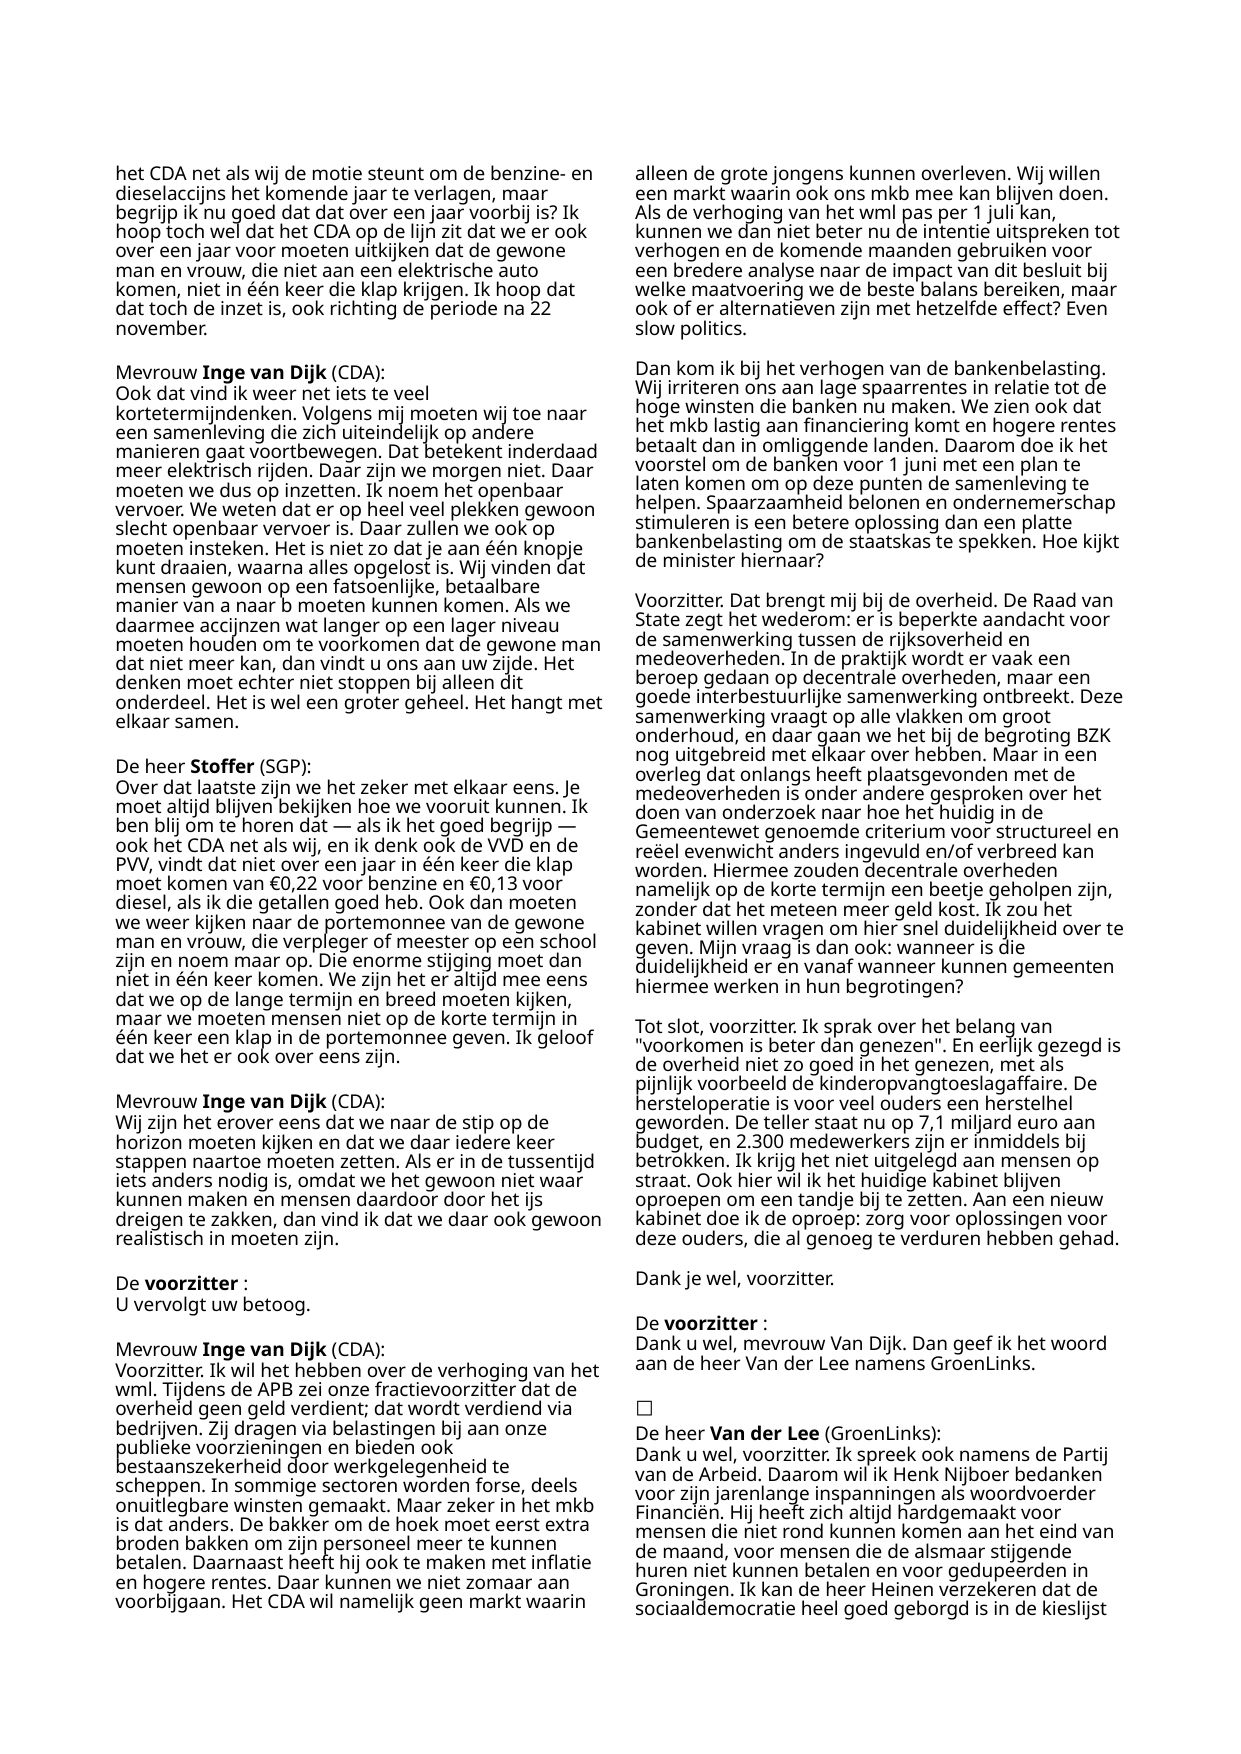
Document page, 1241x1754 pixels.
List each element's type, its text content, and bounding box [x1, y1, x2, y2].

text Mevrouw Inge van Dijk (CDA): [115, 1089, 605, 1114]
text Tot slot, voorzitter. Ik sprak over het belang van "voorkomen is beter dan genezen". En eerlijk gezegd is de overheid niet zo goed in het genezen, met als pijnlijk voorbeeld de kinderopvangtoeslagaffaire. De hersteloperatie is voor veel ouders een herstelhel geworden. De teller staat nu op 7,1 miljard euro aan budget, en 2.300 medewerkers zijn er inmiddels bij betrokken. Ik krijg het niet uitgelegd aan mensen op straat. Ook hier wil ik het huidige kabinet blijven oproepen om een tandje bij te zetten. Aan een nieuw kabinet doe ik de oproep: zorg voor oplossingen voor deze ouders, die al genoeg te verduren hebben gehad. [635, 1018, 1125, 1249]
text Mevrouw Inge van Dijk (CDA): [115, 359, 605, 385]
text Wij zijn het erover eens dat we naar de stip op de horizon moeten kijken en dat we daar iedere keer stappen naartoe moeten zetten. Als er in de tussentijd iets anders nodig is, omdat we het gewoon niet waar kunnen maken en mensen daardoor door het ijs dreigen te zakken, dan vind ik dat we daar ook gewoon realistisch in moeten zijn. [115, 1114, 605, 1249]
text alleen de grote jongens kunnen overleven. Wij willen een markt waarin ook ons mkb mee kan blijven doen. Als de verhoging van het wml pas per 1 juli kan, kunnen we dan niet beter nu de intentie uitspreken tot verhogen en de komende maanden gebruiken voor een bredere analyse naar de impact van dit besluit bij welke maatvoering we de beste balans bereiken, maar ook of er alternatieven zijn met hetzelfde effect? Even slow politics. [635, 165, 1125, 339]
text De voorzitter : [635, 1310, 1125, 1335]
text Dank je wel, voorzitter. [635, 1269, 1125, 1289]
text Over dat laatste zijn we het zeker met elkaar eens. Je moet altijd blijven bekijken hoe we vooruit kunnen. Ik ben blij om te horen dat — als ik het goed begrijp — ook het CDA net als wij, en ik denk ook de VVD en de PVV, vindt dat niet over een jaar in één keer die klap moet komen van €0,22 voor benzine en €0,13 voor diesel, als ik die getallen goed heb. Ook dan moeten we weer kijken naar de portemonnee van de gewone man en vrouw, die verpleger of meester op een school zijn en noem maar op. Die enorme stijging moet dan niet in één keer komen. We zijn het er altijd mee eens dat we op de lange termijn en breed moeten kijken, maar we moeten mensen niet op de korte termijn in één keer een klap in de portemonnee geven. Ik geloof dat we het er ook over eens zijn. [115, 779, 605, 1068]
text Voorzitter. Dat brengt mij bij de overheid. De Raad van State zegt het wederom: er is beperkte aandacht voor de samenwerking tussen de rijksoverheid en medeoverheden. In de praktijk wordt er vaak een beroep gedaan op decentrale overheden, maar een goede interbestuurlijke samenwerking ontbreekt. Deze samenwerking vraagt op alle vlakken om groot onderhoud, en daar gaan we het bij de begroting BZK nog uitgebreid met elkaar over hebben. Maar in een overleg dat onlangs heeft plaatsgevonden met de medeoverheden is onder andere gesproken over het doen van onderzoek naar hoe het huidig in de Gemeentewet genoemde criterium voor structureel en reëel evenwicht anders ingevuld en/of verbreed kan worden. Hiermee zouden decentrale overheden namelijk op de korte termijn een beetje geholpen zijn, zonder dat het meteen meer geld kost. Ik zou het kabinet willen vragen om hier snel duidelijkheid over te geven. Mijn vraag is dan ook: wanneer is die duidelijkheid er en vanaf wanneer kunnen gemeenten hiermee werken in hun begrotingen? [635, 592, 1125, 997]
text Dank u wel, mevrouw Van Dijk. Dan geef ik het woord aan de heer Van der Lee namens GroenLinks. [635, 1335, 1125, 1374]
text ⬜ [635, 1395, 1125, 1421]
text U vervolgt uw betoog. [115, 1296, 605, 1315]
text Voorzitter. Ik wil het hebben over de verhoging van het wml. Tijdens de APB zei onze fractievoorzitter dat de overheid geen geld verdient; dat wordt verdiend via bedrijven. Zij dragen via belastingen bij aan onze publieke voorzieningen en bieden ook bestaanszekerheid door werkgelegenheid te scheppen. In sommige sectoren worden forse, deels onuitlegbare winsten gemaakt. Maar zeker in het mkb is dat anders. De bakker om de hoek moet eerst extra broden bakken om zijn personeel meer te kunnen betalen. Daarnaast heeft hij ook te maken met inflatie en hogere rentes. Daar kunnen we niet zomaar aan voorbijgaan. Het CDA wil namelijk geen markt waarin [115, 1362, 605, 1612]
text het CDA net als wij de motie steunt om de benzine- en dieselaccijns het komende jaar te verlagen, maar begrijp ik nu goed dat dat over een jaar voorbij is? Ik hoop toch wel dat het CDA op de lijn zit dat we er ook over een jaar voor moeten uitkijken dat de gewone man en vrouw, die niet aan een elektrische auto komen, niet in één keer die klap krijgen. Ik hoop dat dat toch de inzet is, ook richting de periode na 22 november. [115, 165, 605, 339]
text Ook dat vind ik weer net iets te veel kortetermijndenken. Volgens mij moeten wij toe naar een samenleving die zich uiteindelijk op andere manieren gaat voortbewegen. Dat betekent inderdaad meer elektrisch rijden. Daar zijn we morgen niet. Daar moeten we dus op inzetten. Ik noem het openbaar vervoer. We weten dat er op heel veel plekken gewoon slecht openbaar vervoer is. Daar zullen we ook op moeten insteken. Het is niet zo dat je aan één knopje kunt draaien, waarna alles opgelost is. Wij vinden dat mensen gewoon op een fatsoenlijke, betaalbare manier van a naar b moeten kunnen komen. Als we daarmee accijnzen wat langer op een lager niveau moeten houden om te voorkomen dat de gewone man dat niet meer kan, dan vindt u ons aan uw zijde. Het denken moet echter niet stoppen bij alleen dit onderdeel. Het is wel een groter geheel. Het hangt met elkaar samen. [115, 385, 605, 732]
text Dank u wel, voorzitter. Ik spreek ook namens de Partij van de Arbeid. Daarom wil ik Henk Nijboer bedanken voor zijn jarenlange inspanningen als woordvoerder Financiën. Hij heeft zich altijd hardgemaakt voor mensen die niet rond kunnen komen aan het eind van de maand, voor mensen die de alsmaar stijgende huren niet kunnen betalen en voor gedupeerden in Groningen. Ik kan de heer Heinen verzekeren dat de sociaaldemocratie heel goed geborgd is in de kieslijst [635, 1446, 1125, 1620]
text Mevrouw Inge van Dijk (CDA): [115, 1336, 605, 1362]
text De voorzitter : [115, 1270, 605, 1296]
text Dan kom ik bij het verhogen van de bankenbelasting. Wij irriteren ons aan lage spaarrentes in relatie tot de hoge winsten die banken nu maken. We zien ook dat het mkb lastig aan financiering komt en hogere rentes betaalt dan in omliggende landen. Daarom doe ik het voorstel om de banken voor 1 juni met een plan te laten komen om op deze punten de samenleving te helpen. Spaarzaamheid belonen en ondernemerschap stimuleren is een betere oplossing dan een platte bankenbelasting om de staatskas te spekken. Hoe kijkt de minister hiernaar? [635, 359, 1125, 571]
text De heer Van der Lee (GroenLinks): [635, 1421, 1125, 1446]
text De heer Stoffer (SGP): [115, 753, 605, 779]
